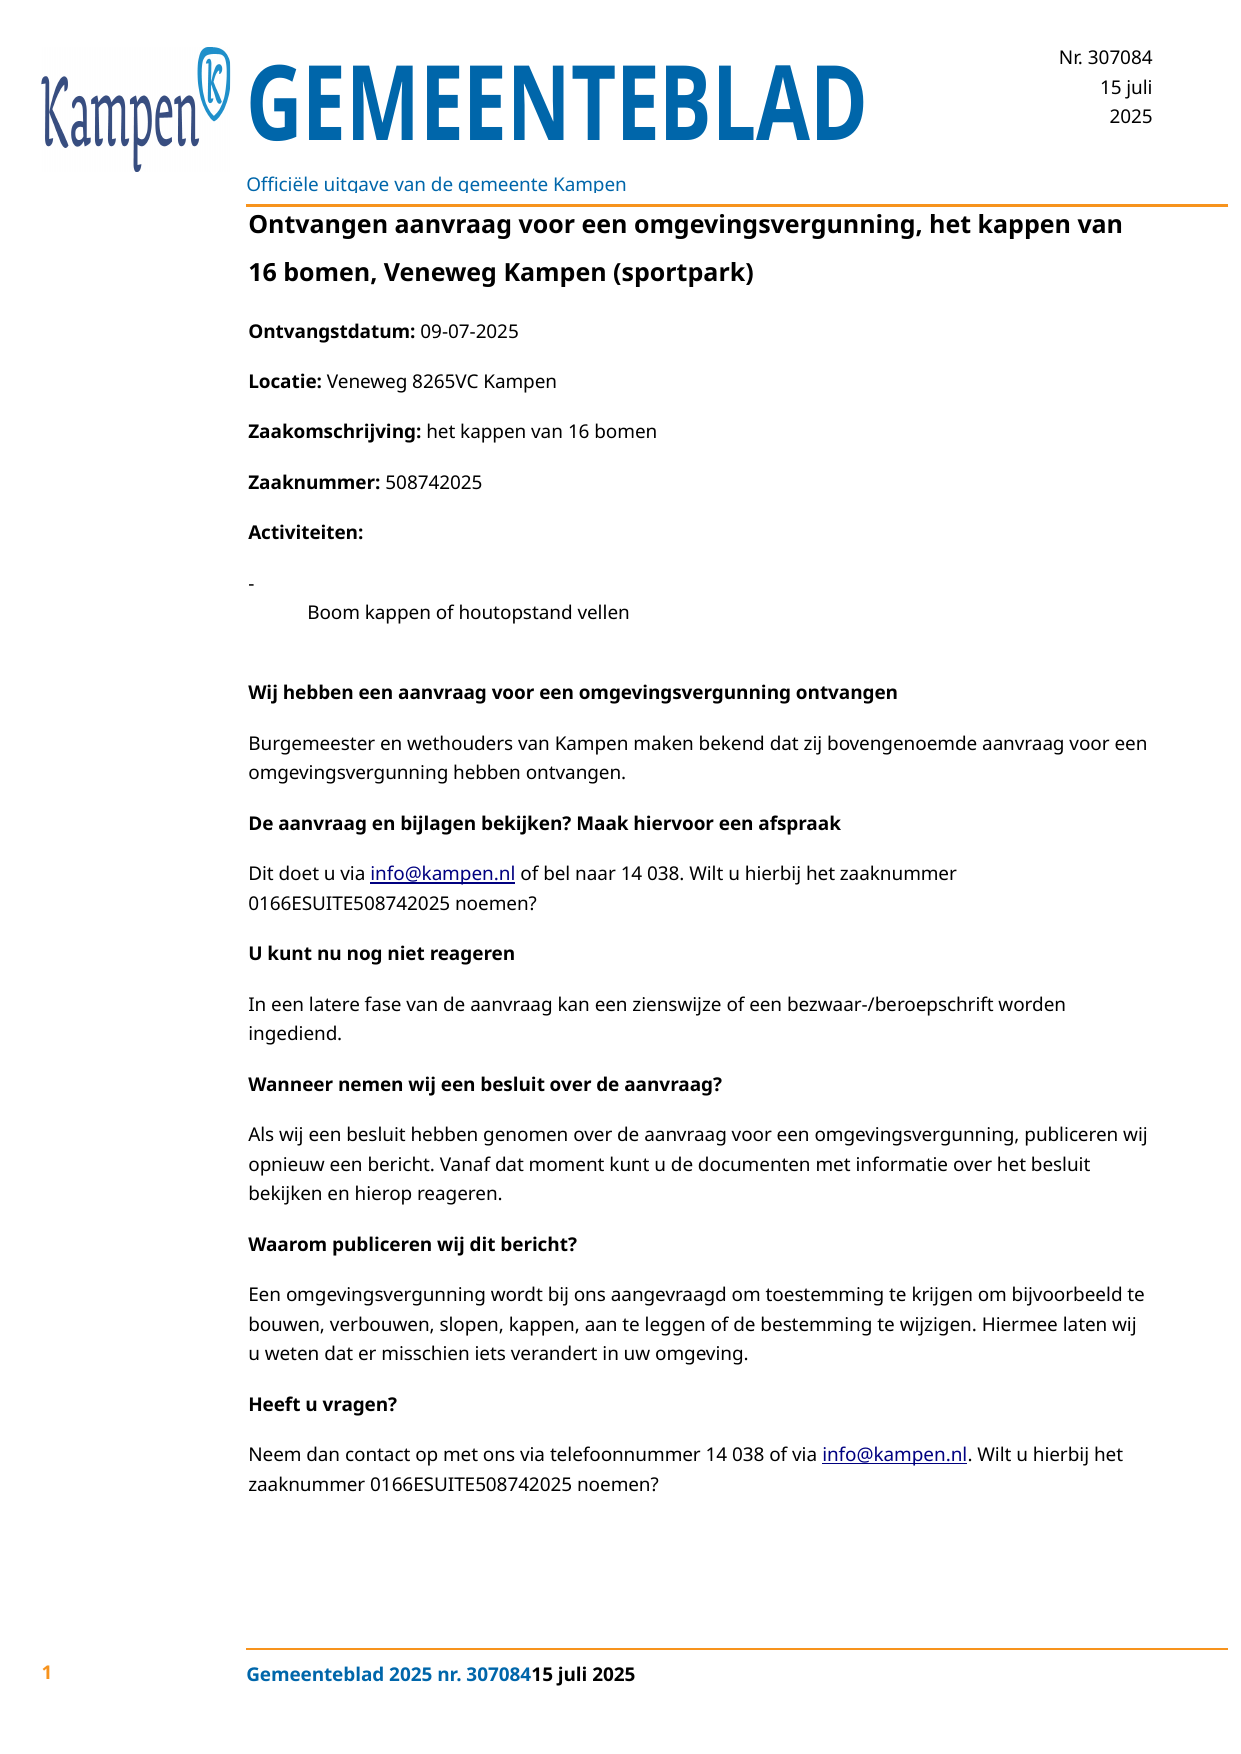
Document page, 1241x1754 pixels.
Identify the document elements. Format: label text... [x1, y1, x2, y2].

text U kunt nu nog niet reageren [248, 940, 1152, 966]
text Zaakomschrijving: het kappen van 16 bomen [248, 419, 1152, 444]
text Heeft u vragen? [248, 1391, 1152, 1417]
text Een omgevingsvergunning wordt bij ons aangevraagd om toestemming te krijgen om bijvoorbeeld te bouwen, verbouwen, slopen, kappen, aan te leggen of de bestemming te wijzigen. Hiermee laten wij u weten dat er misschien iets verandert in uw omgeving. [248, 1281, 1152, 1366]
text Dit doet u via info@kampen.nl of bel naar 14 038. Wilt u hierbij het zaaknummer 0166ESUITE508742025 noemen? [248, 860, 1152, 916]
text Zaaknummer: 508742025 [248, 469, 1152, 495]
text Neem dan contact op met ons via telefoonnummer 14 038 of via info@kampen.nl. Wilt u hierbij het zaaknummer 0166ESUITE508742025 noemen? [248, 1441, 1152, 1497]
text Ontvangstdatum: 09-07-2025 [248, 318, 1152, 344]
text In een latere fase van de aanvraag kan een zienswijze of een bezwaar-/beroepschrift worden ingediend. [248, 991, 1152, 1046]
text Wanneer nemen wij een besluit over de aanvraag? [248, 1071, 1152, 1097]
text Waarom publiceren wij dit bericht? [248, 1231, 1152, 1257]
text Wij hebben een aanvraag voor een omgevingsvergunning ontvangen [248, 679, 1152, 705]
picture [41, 47, 231, 172]
text Locatie: Veneweg 8265VC Kampen [248, 368, 1152, 394]
text Burgemeester en wethouders van Kampen maken bekend dat zij bovengenoemde aanvraag voor een omgevingsvergunning hebben ontvangen. [248, 730, 1152, 785]
list Boom kappen of houtopstand vellen [248, 599, 1152, 625]
text Activiteiten: [248, 519, 1152, 545]
text Ontvangen aanvraag voor een omgevingsvergunning, het kappen van 16 bomen, Veneweg Kampen (sportpark) [248, 207, 1152, 288]
text De aanvraag en bijlagen bekijken? Maak hiervoor een afspraak [248, 810, 1152, 836]
text Als wij een besluit hebben genomen over de aanvraag voor een omgevingsvergunning, publiceren wij opnieuw een bericht. Vanaf dat moment kunt u de documenten met informatie over het besluit bekijken en hierop reageren. [248, 1121, 1152, 1206]
